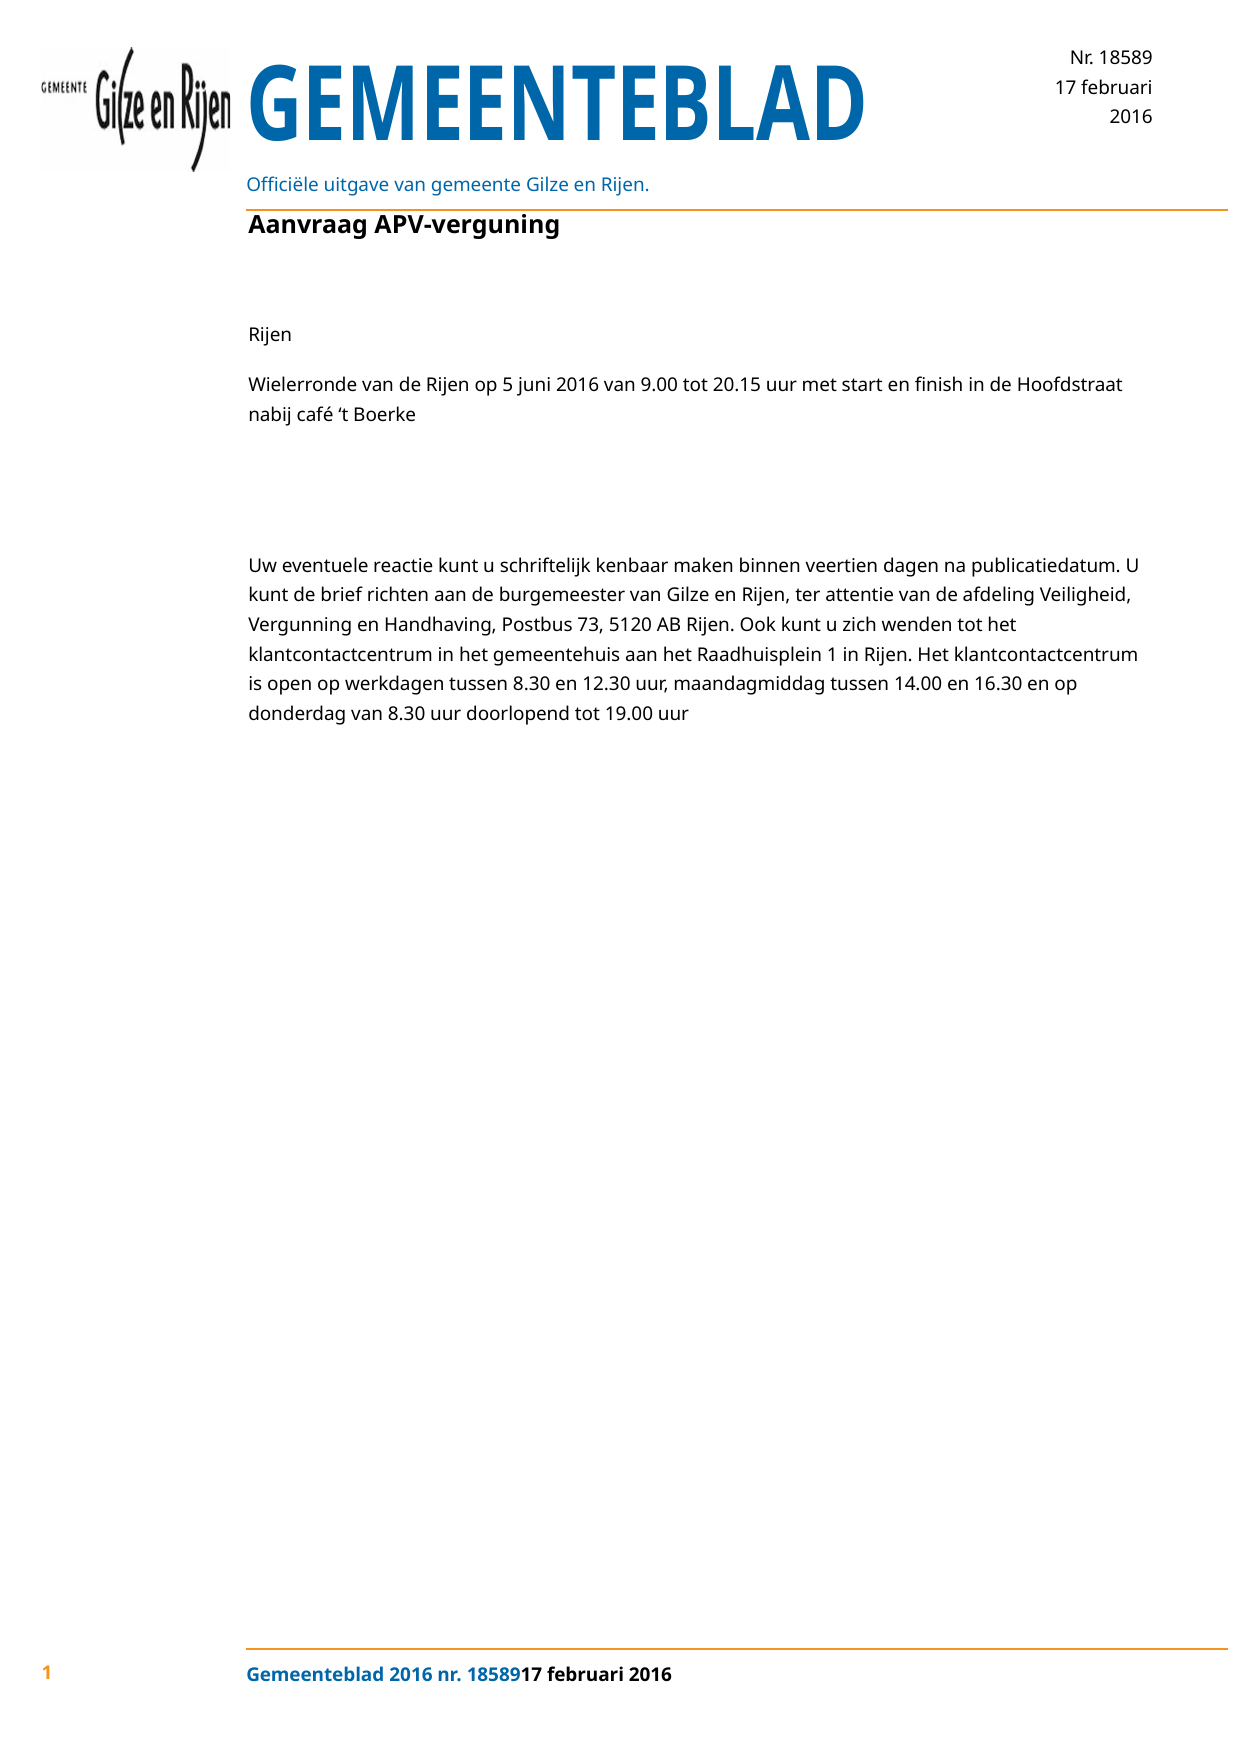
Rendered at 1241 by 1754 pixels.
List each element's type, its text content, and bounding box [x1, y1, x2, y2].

picture [41, 47, 231, 172]
text Rijen [248, 321, 1152, 346]
text Aanvraag APV-verguning [248, 211, 1152, 241]
text Wielerronde van de Rijen op 5 juni 2016 van 9.00 tot 20.15 uur met start en finish in de Hoofdstraat nabij café ‘t Boerke [248, 371, 1152, 426]
text Uw eventuele reactie kunt u schriftelijk kenbaar maken binnen veertien dagen na publicatiedatum. U kunt de brief richten aan de burgemeester van Gilze en Rijen, ter attentie van de afdeling Veiligheid, Vergunning en Handhaving, Postbus 73, 5120 AB Rijen. Ook kunt u zich wenden tot het klantcontactcentrum in het gemeentehuis aan het Raadhuisplein 1 in Rijen. Het klantcontactcentrum is open op werkdagen tussen 8.30 en 12.30 uur, maandagmiddag tussen 14.00 en 16.30 en op donderdag van 8.30 uur doorlopend tot 19.00 uur [248, 552, 1152, 726]
